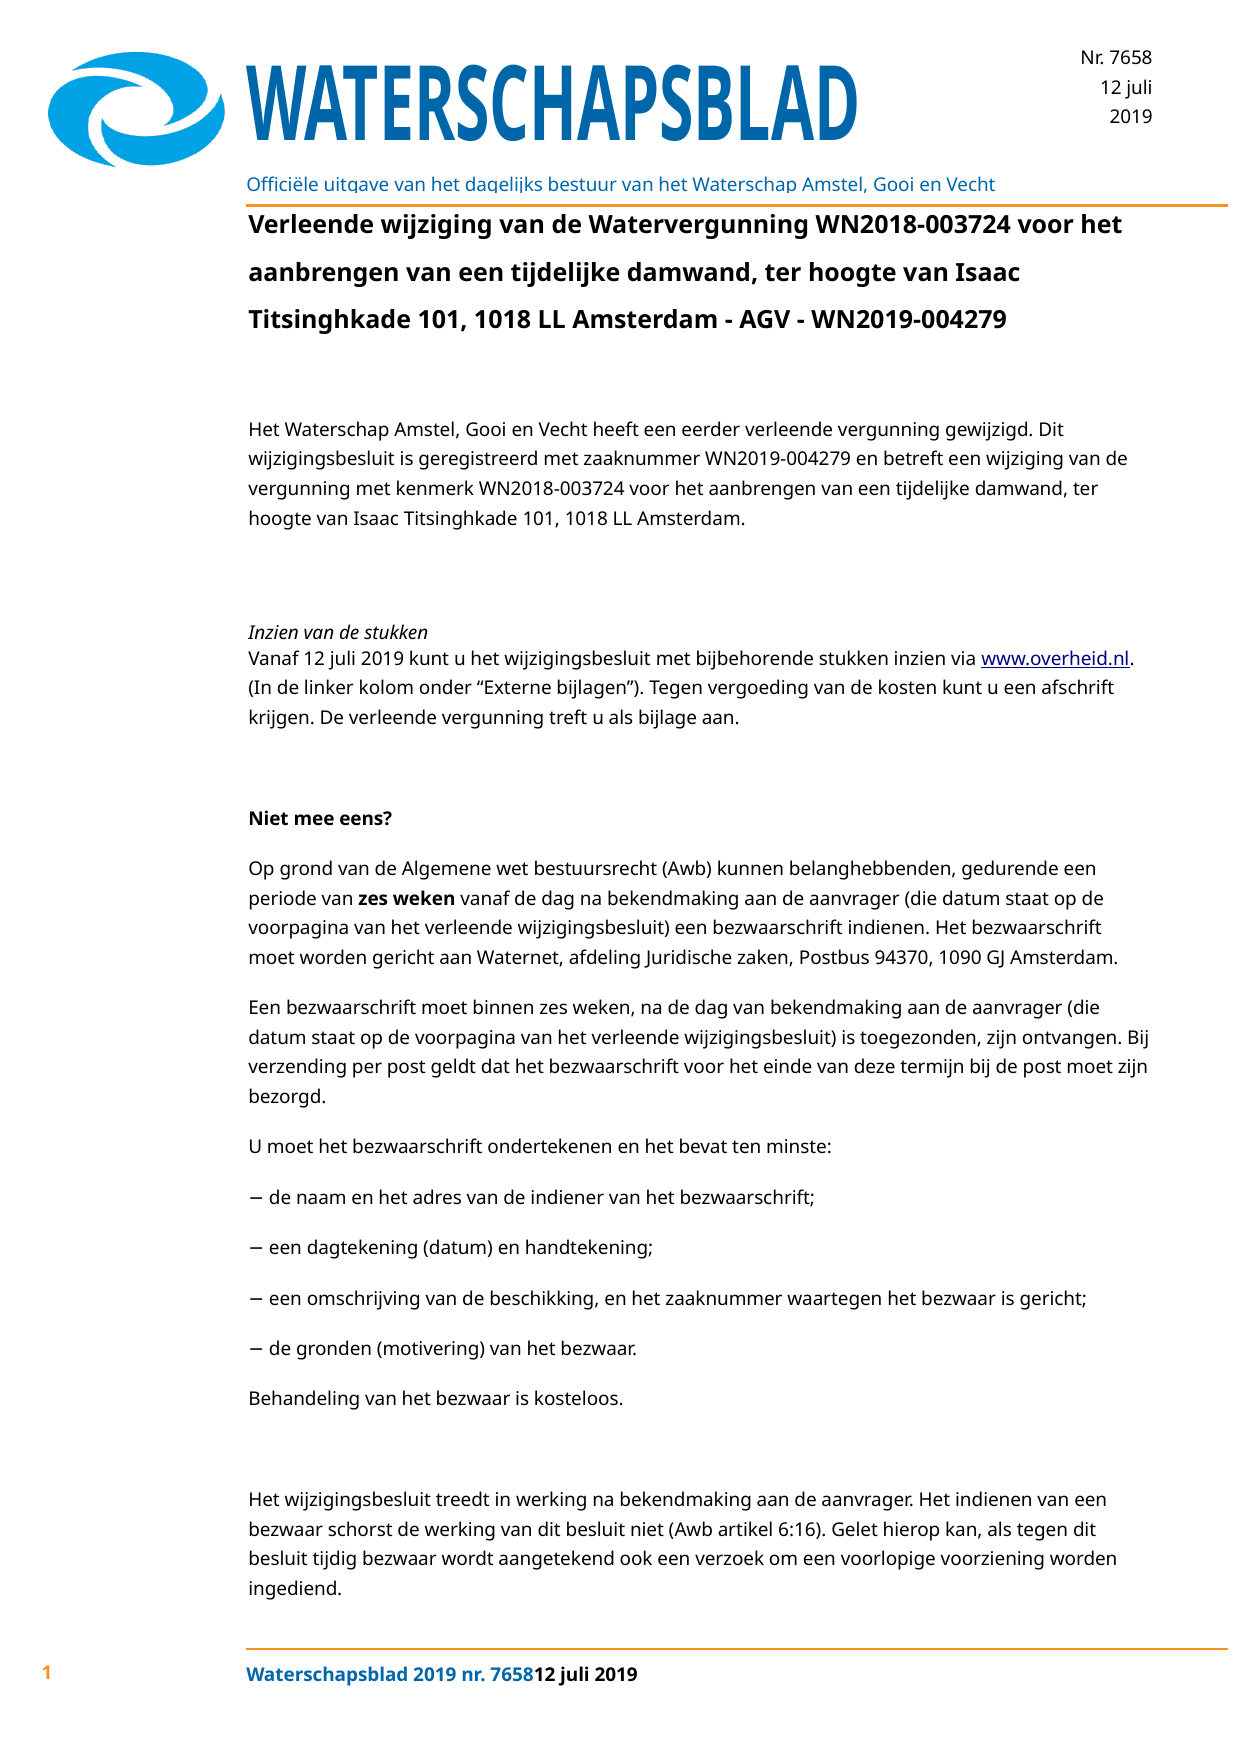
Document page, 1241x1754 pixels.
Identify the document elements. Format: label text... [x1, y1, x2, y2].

text − de gronden (motivering) van het bezwaar. [248, 1335, 1152, 1361]
text Vanaf 12 juli 2019 kunt u het wijzigingsbesluit met bijbehorende stukken inzien via www.overheid.nl. (In de linker kolom onder “Externe bijlagen”). Tegen vergoeding van de kosten kunt u een afschrift krijgen. De verleende vergunning treft u als bijlage aan. [248, 645, 1152, 730]
text Het wijzigingsbesluit treedt in werking na bekendmaking aan de aanvrager. Het indienen van een bezwaar schorst de werking van dit besluit niet (Awb artikel 6:16). Gelet hierop kan, als tegen dit besluit tijdig bezwaar wordt aangetekend ook een verzoek om een voorlopige voorziening worden ingediend. [248, 1486, 1152, 1601]
text Inzien van de stukken [248, 619, 1152, 645]
text − een dagtekening (datum) en handtekening; [248, 1234, 1152, 1260]
text − een omschrijving van de beschikking, en het zaaknummer waartegen het bezwaar is gericht; [248, 1285, 1152, 1311]
text Verleende wijziging van de Watervergunning WN2018-003724 voor het aanbrengen van een tijdelijke damwand, ter hoogte van Isaac Titsinghkade 101, 1018 LL Amsterdam - AGV - WN2019-004279 [248, 207, 1152, 336]
picture [41, 47, 231, 172]
text Een bezwaarschrift moet binnen zes weken, na de dag van bekendmaking aan de aanvrager (die datum staat op de voorpagina van het verleende wijzigingsbesluit) is toegezonden, zijn ontvangen. Bij verzending per post geldt dat het bezwaarschrift voor het einde van deze termijn bij de post moet zijn bezorgd. [248, 994, 1152, 1109]
text Op grond van de Algemene wet bestuursrecht (Awb) kunnen belanghebbenden, gedurende een periode van zes weken vanaf de dag na bekendmaking aan de aanvrager (die datum staat op de voorpagina van het verleende wijzigingsbesluit) een bezwaarschrift indienen. Het bezwaarschrift moet worden gericht aan Waternet, afdeling Juridische zaken, Postbus 94370, 1090 GJ Amsterdam. [248, 855, 1152, 970]
text − de naam en het adres van de indiener van het bezwaarschrift; [248, 1184, 1152, 1210]
text Behandeling van het bezwaar is kosteloos. [248, 1386, 1152, 1411]
text Niet mee eens? [248, 805, 1152, 831]
text U moet het bezwaarschrift ondertekenen en het bevat ten minste: [248, 1133, 1152, 1159]
text Het Waterschap Amstel, Gooi en Vecht heeft een eerder verleende vergunning gewijzigd. Dit wijzigingsbesluit is geregistreerd met zaaknummer WN2019-004279 en betreft een wijziging van de vergunning met kenmerk WN2018-003724 voor het aanbrengen van een tijdelijke damwand, ter hoogte van Isaac Titsinghkade 101, 1018 LL Amsterdam. [248, 416, 1152, 530]
